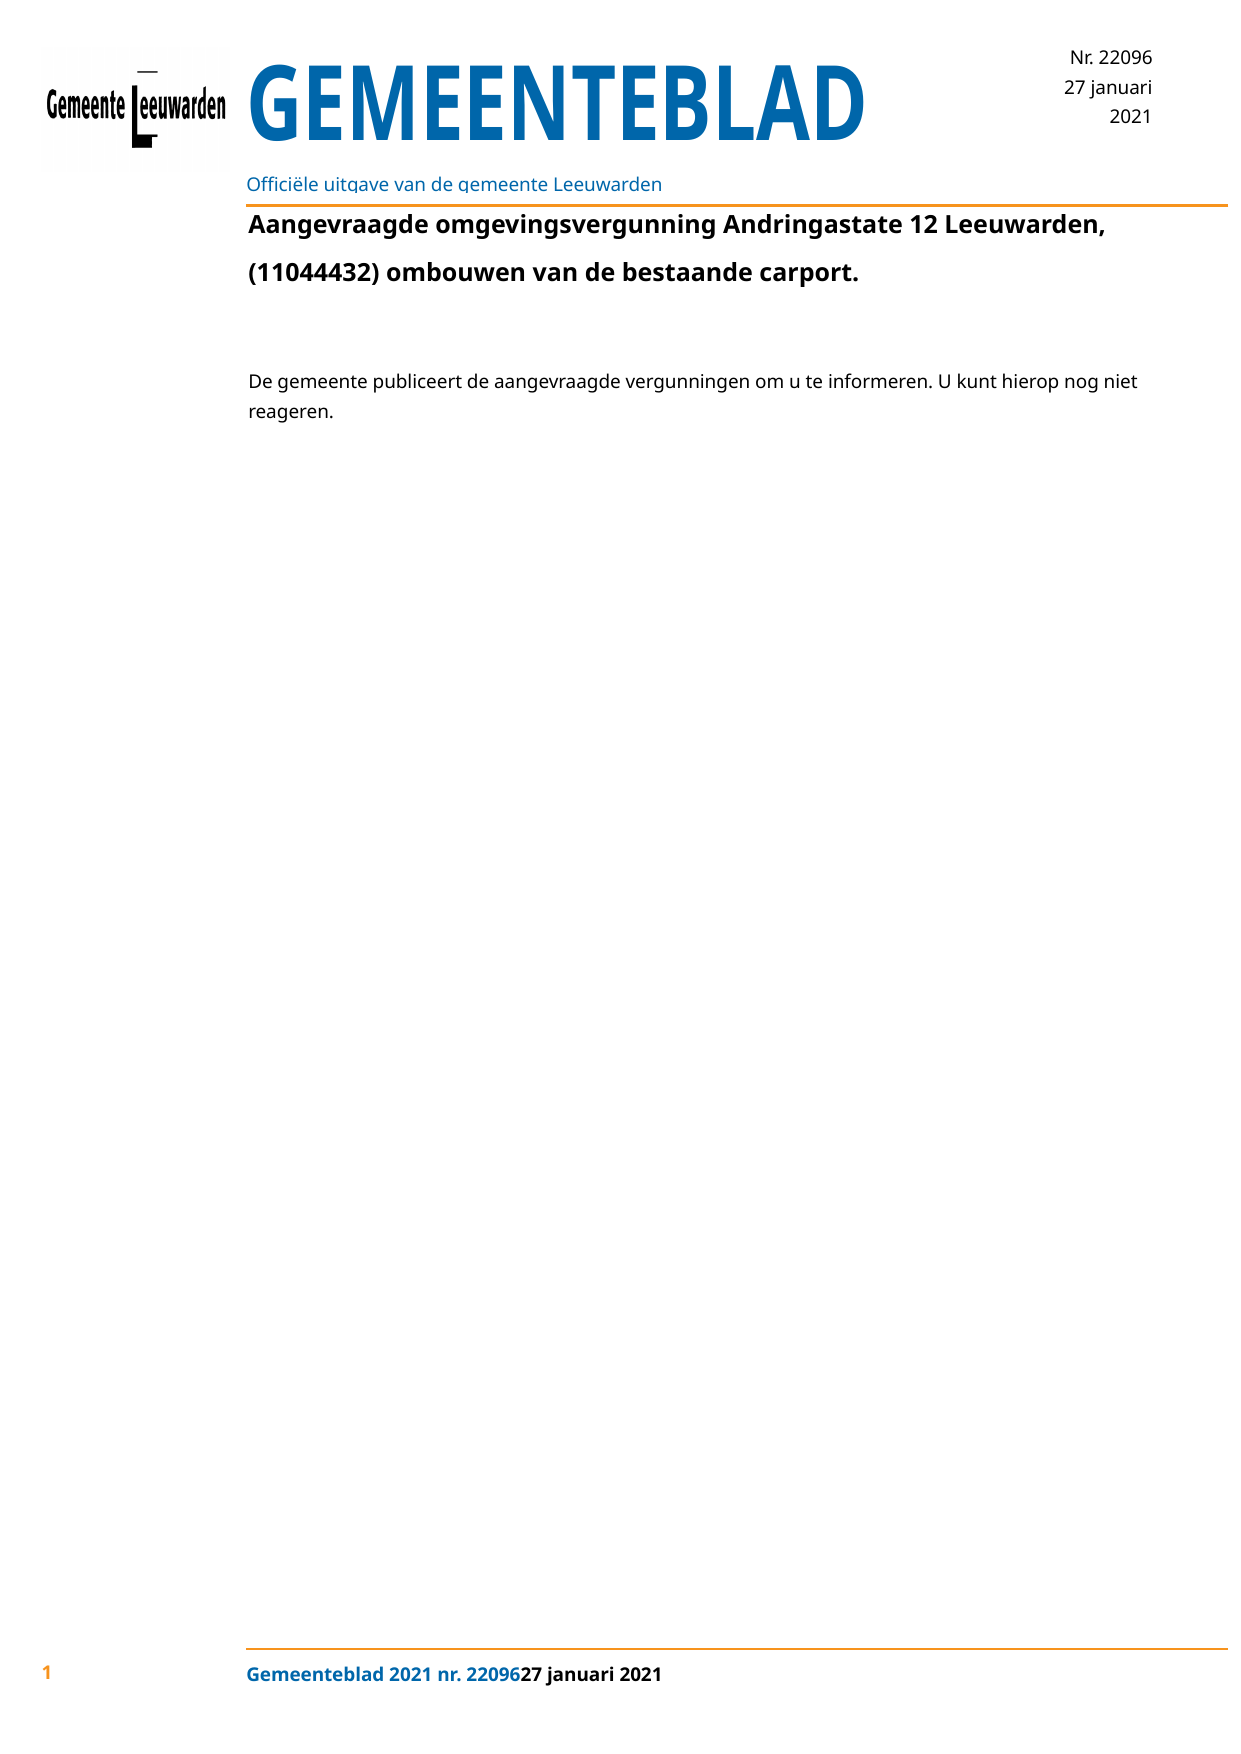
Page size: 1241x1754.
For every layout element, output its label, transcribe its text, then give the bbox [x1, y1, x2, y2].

text Aangevraagde omgevingsvergunning Andringastate 12 Leeuwarden, (11044432) ombouwen van de bestaande carport. [248, 207, 1152, 288]
text De gemeente publiceert de aangevraagde vergunningen om u te informeren. U kunt hierop nog niet reageren. [248, 368, 1152, 424]
picture [41, 47, 231, 172]
